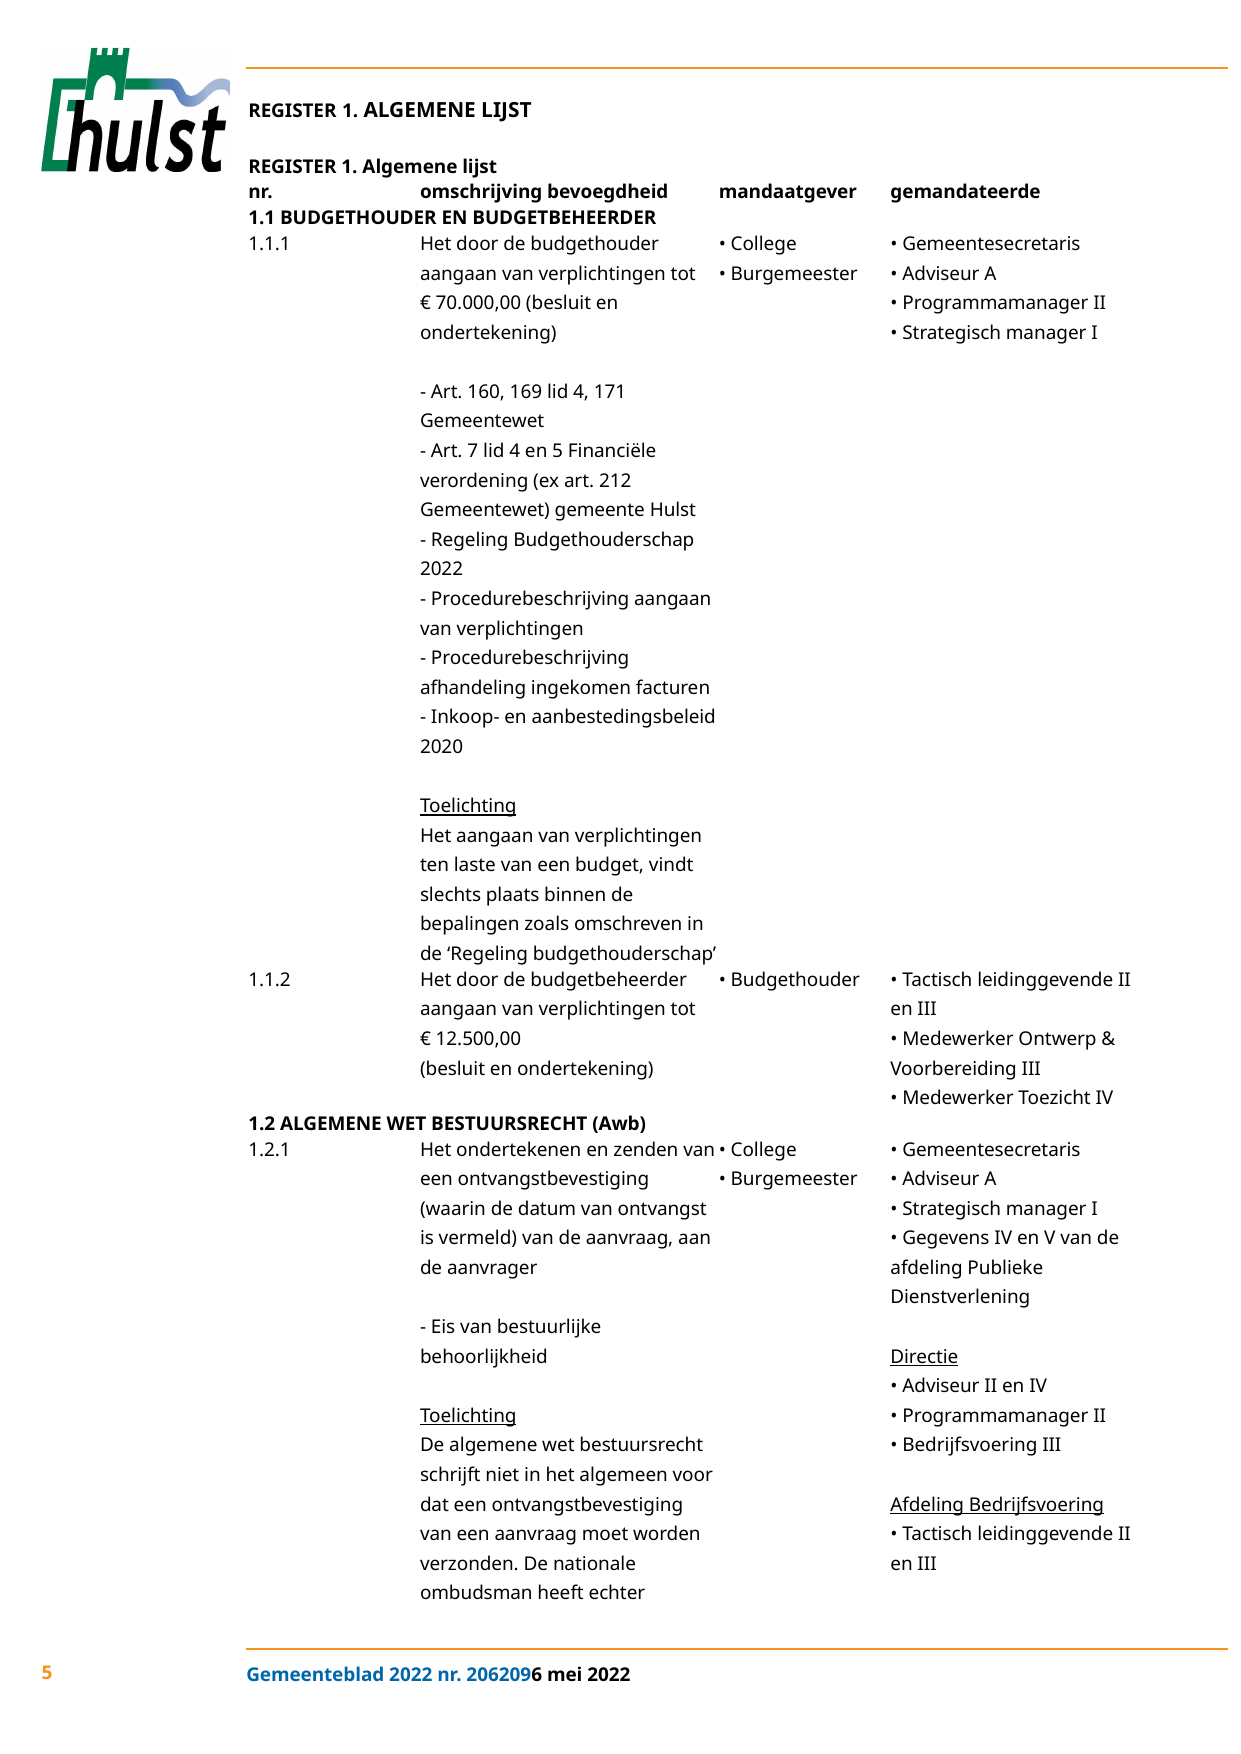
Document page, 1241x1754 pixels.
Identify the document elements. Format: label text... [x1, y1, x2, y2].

table_cell nr. [248, 179, 420, 204]
table_cell 1.1.1 [248, 230, 420, 966]
table_cell Het door de budgethouder aangaan van verplichtingen tot € 70.000,00 (besluit en ondertekening) - Art. 160, 169 lid 4, 171 Gemeentewet - Art. 7 lid 4 en 5 Financiële verordening (ex art. 212 Gemeentewet) gemeente Hulst - Regeling Budgethouderschap 2022 - Procedurebeschrijving aangaan van verplichtingen - Procedurebeschrijving afhandeling ingekomen facturen - Inkoop- en aanbestedingsbeleid 2020 Toelichting Het aangaan van verplichtingen ten laste van een budget, vindt slechts plaats binnen de bepalingen zoals omschreven in de ‘Regeling budgethouderschap’ [420, 230, 718, 966]
table_header REGISTER 1. Algemene lijst [248, 153, 1152, 179]
table_cell • Budgethouder [719, 966, 890, 1110]
table_cell Het door de budgetbeheerder aangaan van verplichtingen tot € 12.500,00 (besluit en ondertekening) [420, 966, 718, 1110]
table_cell gemandateerde [890, 179, 1152, 204]
table_cell 1.1.2 [248, 966, 420, 1110]
table_cell mandaatgever [719, 179, 890, 204]
picture [41, 47, 231, 172]
table_cell • Tactisch leidinggevende II en III • Medewerker Ontwerp & Voorbereiding III • Medewerker Toezicht IV [890, 966, 1152, 1110]
table_cell • Gemeentesecretaris • Adviseur A • Programmamanager II • Strategisch manager I [890, 230, 1152, 966]
table_cell 1.1 BUDGETHOUDER EN BUDGETBEHEERDER [248, 205, 1152, 230]
text REGISTER 1. ALGEMENE LIJST [248, 95, 1152, 123]
table_cell Het ondertekenen en zenden van een ontvangstbevestiging (waarin de datum van ontvangst is vermeld) van de aanvraag, aan de aanvrager - Eis van bestuurlijke behoorlijkheid Toelichting De algemene wet bestuursrecht schrijft niet in het algemeen voor dat een ontvangstbevestiging van een aanvraag moet worden verzonden. De nationale ombudsman heeft echter [420, 1136, 718, 1605]
table_cell omschrijving bevoegdheid [420, 179, 718, 204]
table_cell • Gemeentesecretaris • Adviseur A • Strategisch manager I • Gegevens IV en V van de afdeling Publieke Dienstverlening Directie • Adviseur II en IV • Programmamanager II • Bedrijfsvoering III Afdeling Bedrijfsvoering • Tactisch leidinggevende II en III [890, 1136, 1152, 1605]
table_cell • College • Burgemeester [719, 230, 890, 966]
table_cell 1.2 ALGEMENE WET BESTUURSRECHT (Awb) [248, 1110, 1152, 1136]
table_cell 1.2.1 [248, 1136, 420, 1605]
table_cell • College • Burgemeester [719, 1136, 890, 1605]
